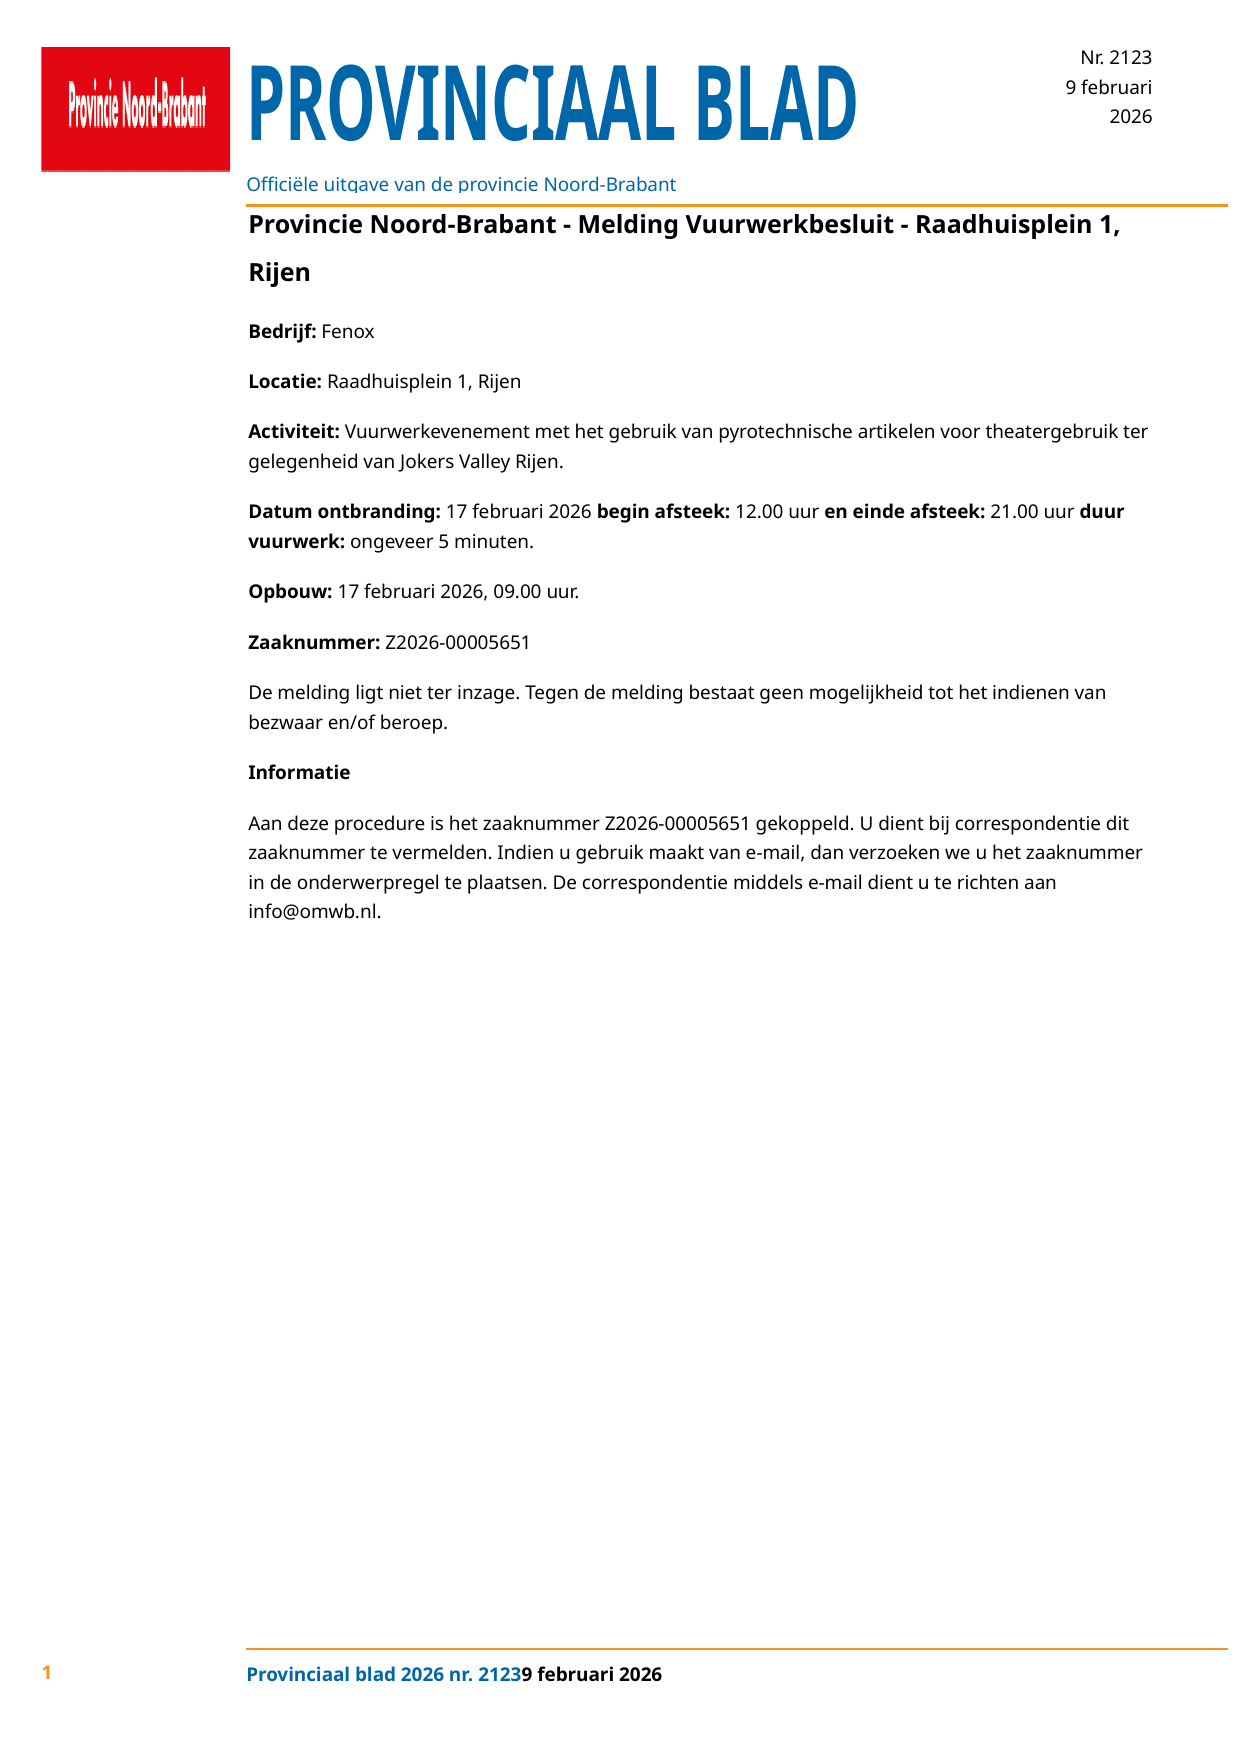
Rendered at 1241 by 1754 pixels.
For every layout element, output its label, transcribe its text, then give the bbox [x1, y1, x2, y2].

text Bedrijf: Fenox [248, 318, 1152, 344]
text Provincie Noord-Brabant - Melding Vuurwerkbesluit - Raadhuisplein 1, Rijen [248, 207, 1152, 288]
text Datum ontbranding: 17 februari 2026 begin afsteek: 12.00 uur en einde afsteek: 21.00 uur duur vuurwerk: ongeveer 5 minuten. [248, 499, 1152, 554]
text De melding ligt niet ter inzage. Tegen de melding bestaat geen mogelijkheid tot het indienen van bezwaar en/of beroep. [248, 679, 1152, 735]
picture [41, 47, 231, 172]
text Informatie [248, 759, 1152, 785]
text Opbouw: 17 februari 2026, 09.00 uur. [248, 579, 1152, 604]
text Activiteit: Vuurwerkevenement met het gebruik van pyrotechnische artikelen voor theatergebruik ter gelegenheid van Jokers Valley Rijen. [248, 419, 1152, 474]
text Locatie: Raadhuisplein 1, Rijen [248, 368, 1152, 394]
text Zaaknummer: Z2026-00005651 [248, 629, 1152, 655]
text Aan deze procedure is het zaaknummer Z2026-00005651 gekoppeld. U dient bij correspondentie dit zaaknummer te vermelden. Indien u gebruik maakt van e-mail, dan verzoeken we u het zaaknummer in de onderwerpregel te plaatsen. De correspondentie middels e-mail dient u te richten aan info@omwb.nl. [248, 810, 1152, 924]
